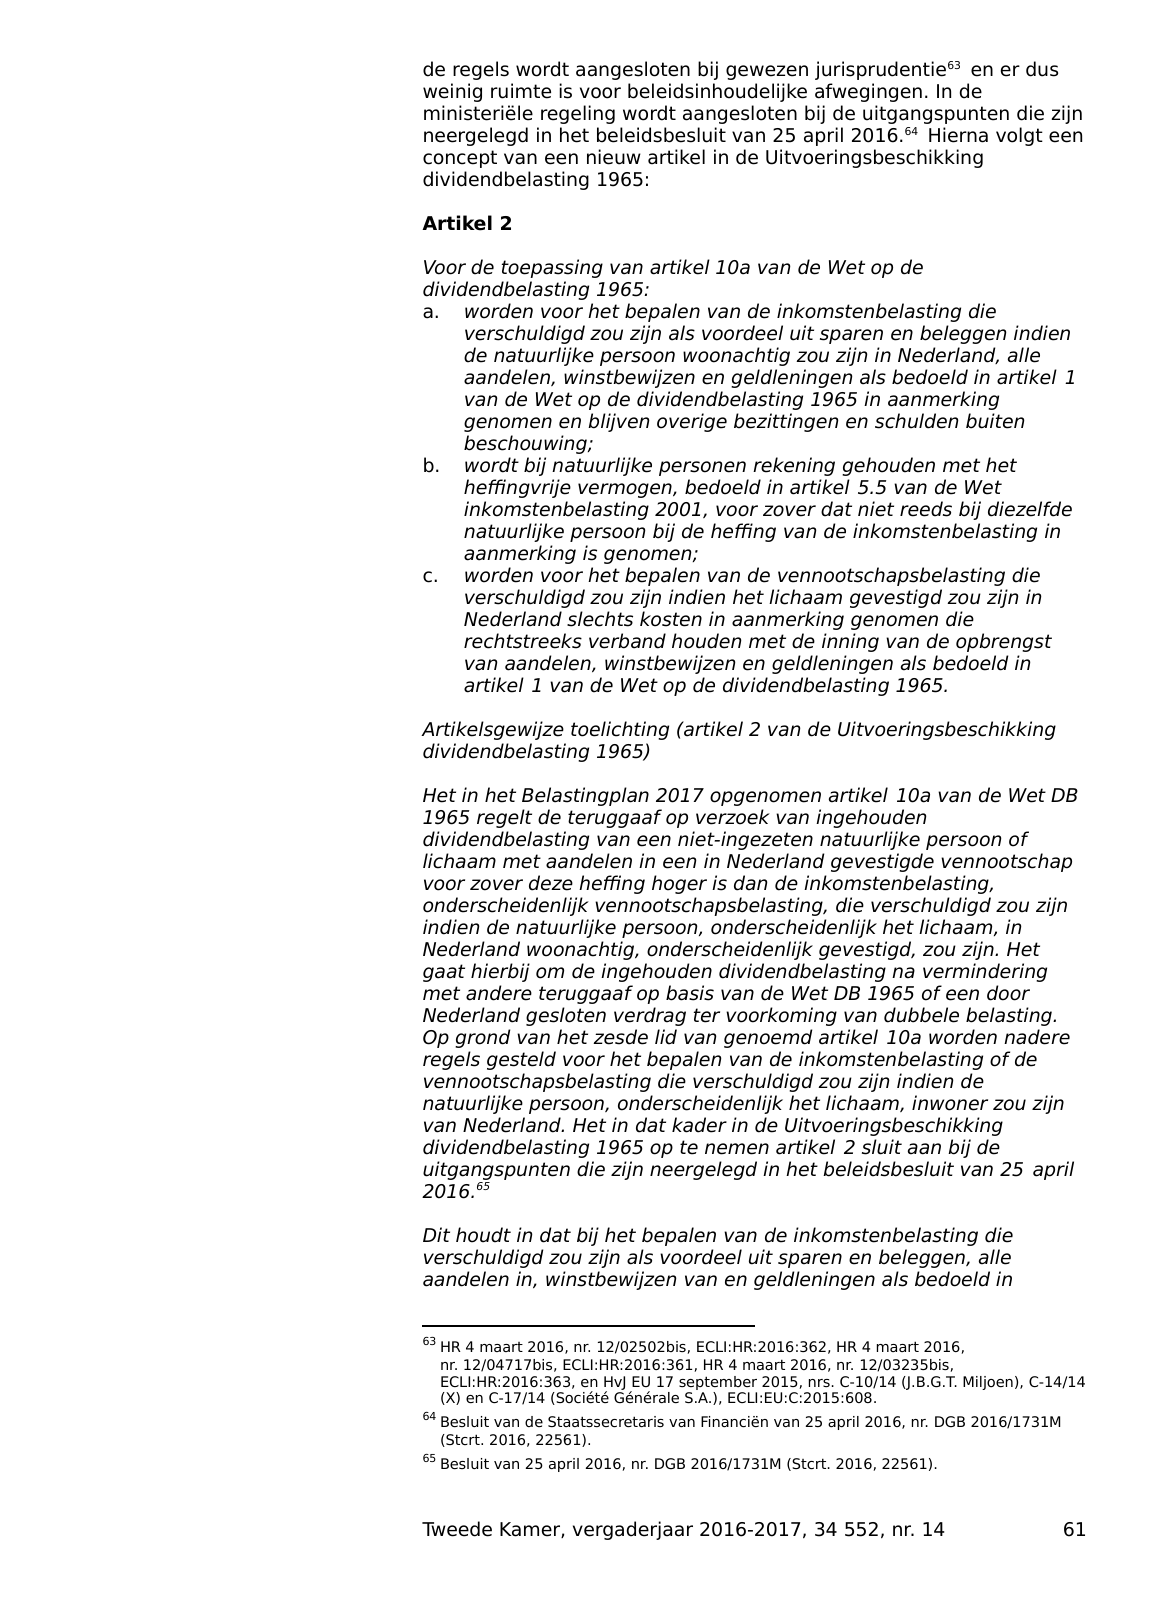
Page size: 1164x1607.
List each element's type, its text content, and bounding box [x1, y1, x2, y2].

text Besluit van 25 april 2016, nr. DGB 2016/1731M (Stcrt. 2016, 22561). [422, 1452, 1087, 1474]
text b. wordt bij natuurlijke personen rekening gehouden met het heffingvrije vermogen, bedoeld in artikel 5.5 van de Wet inkomstenbelasting 2001, voor zover dat niet reeds bij diezelfde natuurlijke persoon bij de heffing van de inkomstenbelasting in aanmerking is genomen; [422, 455, 1087, 565]
text Dit houdt in dat bij het bepalen van de inkomstenbelasting die verschuldigd zou zijn als voordeel uit sparen en beleggen, alle aandelen in, winstbewijzen van en geldleningen als bedoeld in [422, 1225, 1087, 1291]
text HR 4 maart 2016, nr. 12/02502bis, ECLI:HR:2016:362, HR 4 maart 2016, nr. 12/04717bis, ECLI:HR:2016:361, HR 4 maart 2016, nr. 12/03235bis, ECLI:HR:2016:363, en HvJ EU 17 september 2015, nrs. C-10/14 (J.B.G.T. Miljoen), C-14/14 (X) en C-17/14 (Société Générale S.A.), ECLI:EU:C:2015:608. [422, 1335, 1087, 1407]
text Voor de toepassing van artikel 10a van de Wet op de dividendbelasting 1965: [422, 257, 1087, 301]
subtitle Artikel 2 [422, 213, 1087, 235]
text Besluit van de Staatssecretaris van Financiën van 25 april 2016, nr. DGB 2016/1731M (Stcrt. 2016, 22561). [422, 1410, 1087, 1449]
text c. worden voor het bepalen van de vennootschapsbelasting die verschuldigd zou zijn indien het lichaam gevestigd zou zijn in Nederland slechts kosten in aanmerking genomen die rechtstreeks verband houden met de inning van de opbrengst van aandelen, winstbewijzen en geldleningen als bedoeld in artikel 1 van de Wet op de dividendbelasting 1965. [422, 565, 1087, 697]
text de regels wordt aangesloten bij gewezen jurisprudentie en er dus weinig ruimte is voor beleidsinhoudelijke afwegingen. In de ministeriële regeling wordt aangesloten bij de uitgangspunten die zijn neergelegd in het beleidsbesluit van 25 april 2016. Hierna volgt een concept van een nieuw artikel in de Uitvoeringsbeschikking dividendbelasting 1965: [422, 59, 1087, 191]
text Het in het Belastingplan 2017 opgenomen artikel 10a van de Wet DB 1965 regelt de teruggaaf op verzoek van ingehouden dividendbelasting van een niet-ingezeten natuurlijke persoon of lichaam met aandelen in een in Nederland gevestigde vennootschap voor zover deze heffing hoger is dan de inkomstenbelasting, onderscheidenlijk vennootschapsbelasting, die verschuldigd zou zijn indien de natuurlijke persoon, onderscheidenlijk het lichaam, in Nederland woonachtig, onderscheidenlijk gevestigd, zou zijn. Het gaat hierbij om de ingehouden dividendbelasting na vermindering met andere teruggaaf op basis van de Wet DB 1965 of een door Nederland gesloten verdrag ter voorkoming van dubbele belasting. Op grond van het zesde lid van genoemd artikel 10a worden nadere regels gesteld voor het bepalen van de inkomstenbelasting of de vennootschapsbelasting die verschuldigd zou zijn indien de natuurlijke persoon, onderscheidenlijk het lichaam, inwoner zou zijn van Nederland. Het in dat kader in de Uitvoeringsbeschikking dividendbelasting 1965 op te nemen artikel 2 sluit aan bij de uitgangspunten die zijn neergelegd in het beleidsbesluit van 25 april 2016. [422, 785, 1087, 1203]
text a. worden voor het bepalen van de inkomstenbelasting die verschuldigd zou zijn als voordeel uit sparen en beleggen indien de natuurlijke persoon woonachtig zou zijn in Nederland, alle aandelen, winstbewijzen en geldleningen als bedoeld in artikel 1 van de Wet op de dividendbelasting 1965 in aanmerking genomen en blijven overige bezittingen en schulden buiten beschouwing; [422, 301, 1087, 455]
subtitle Artikelsgewijze toelichting (artikel 2 van de Uitvoeringsbeschikking dividendbelasting 1965) [422, 719, 1087, 763]
